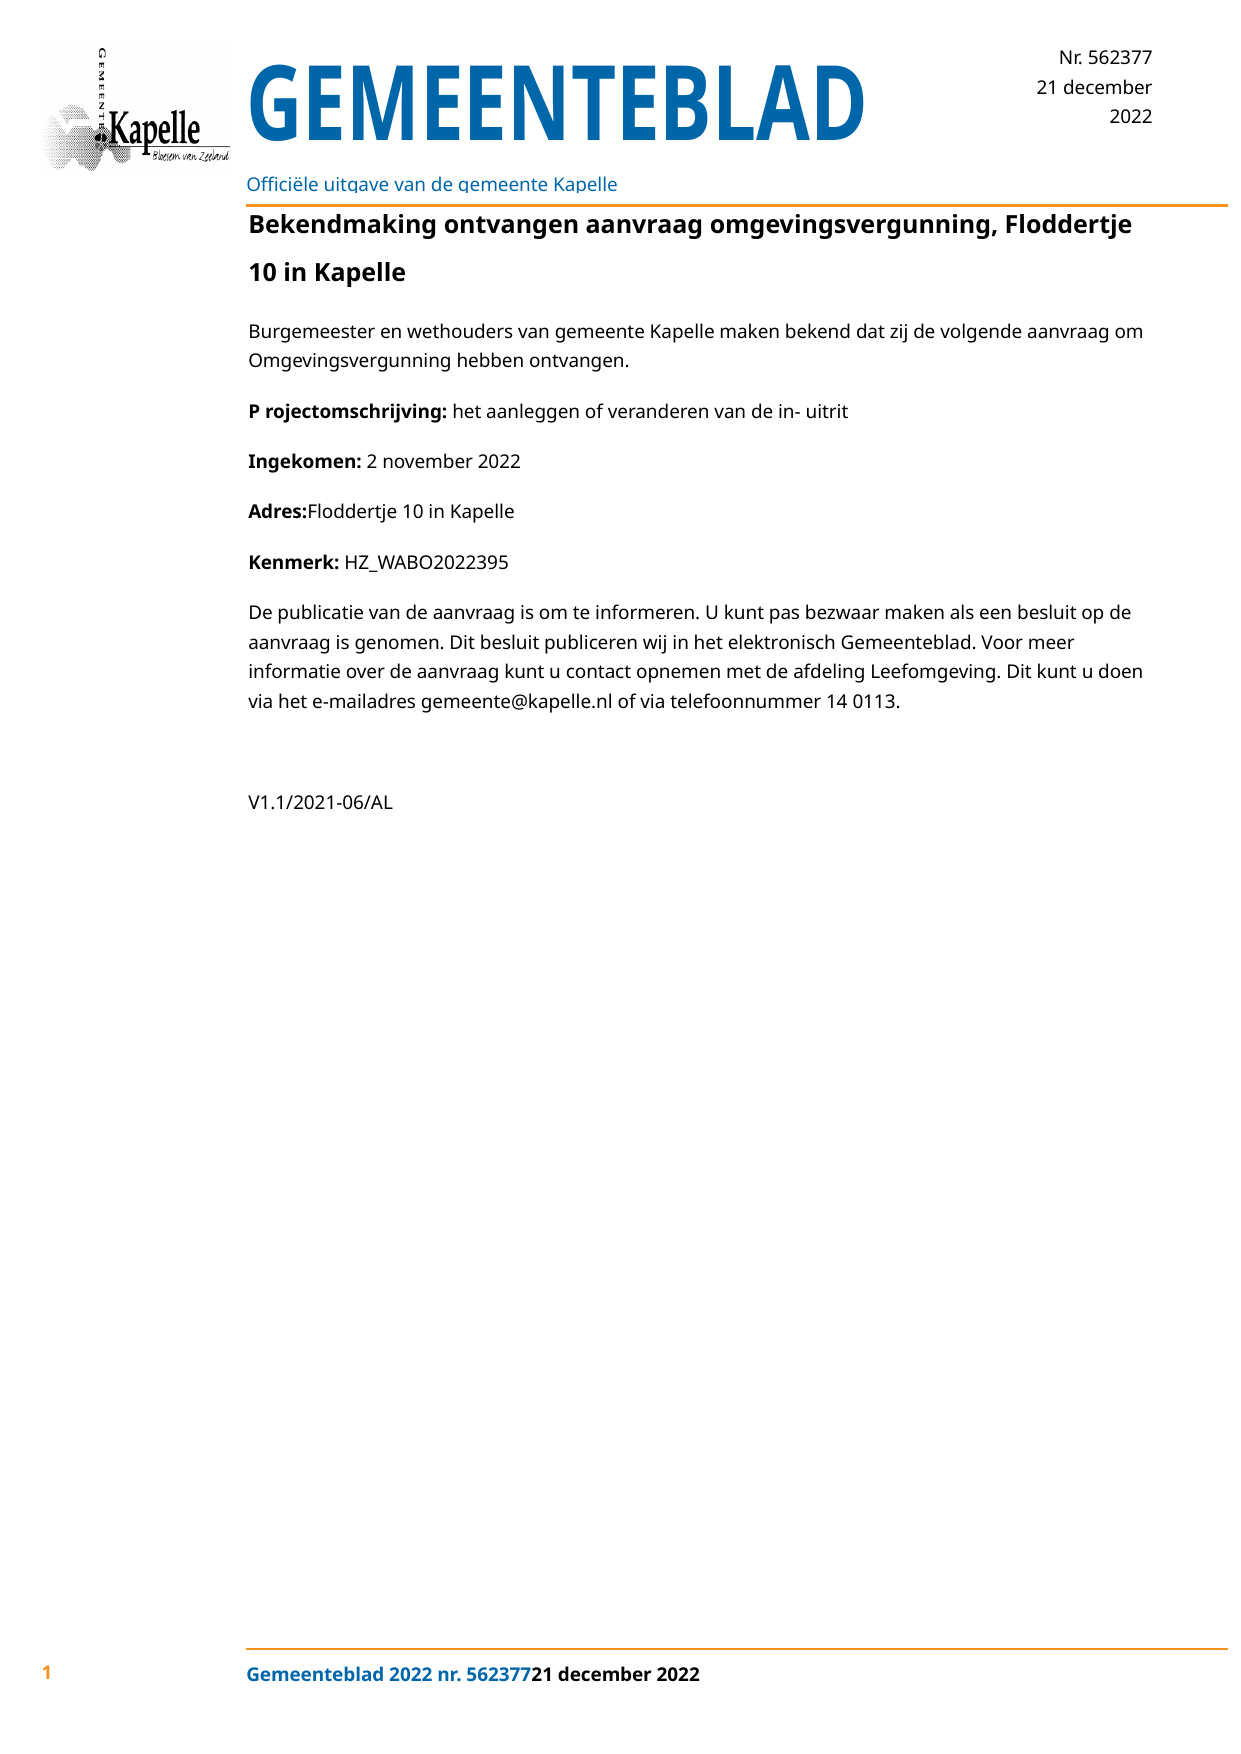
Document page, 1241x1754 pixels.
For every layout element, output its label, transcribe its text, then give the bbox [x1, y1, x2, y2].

text Kenmerk: HZ_WABO2022395 [248, 549, 1152, 575]
text V1.1/2021-06/AL [248, 789, 1152, 815]
text Burgemeester en wethouders van gemeente Kapelle maken bekend dat zij de volgende aanvraag om Omgevingsvergunning hebben ontvangen. [248, 318, 1152, 373]
picture [41, 47, 231, 172]
text Adres:Floddertje 10 in Kapelle [248, 499, 1152, 524]
text P rojectomschrijving: het aanleggen of veranderen van de in- uitrit [248, 398, 1152, 424]
text Ingekomen: 2 november 2022 [248, 448, 1152, 474]
text De publicatie van de aanvraag is om te informeren. U kunt pas bezwaar maken als een besluit op de aanvraag is genomen. Dit besluit publiceren wij in het elektronisch Gemeenteblad. Voor meer informatie over de aanvraag kunt u contact opnemen met de afdeling Leefomgeving. Dit kunt u doen via het e-mailadres gemeente@kapelle.nl of via telefoonnummer 14 0113. [248, 599, 1152, 714]
text Bekendmaking ontvangen aanvraag omgevingsvergunning, Floddertje 10 in Kapelle [248, 207, 1152, 288]
